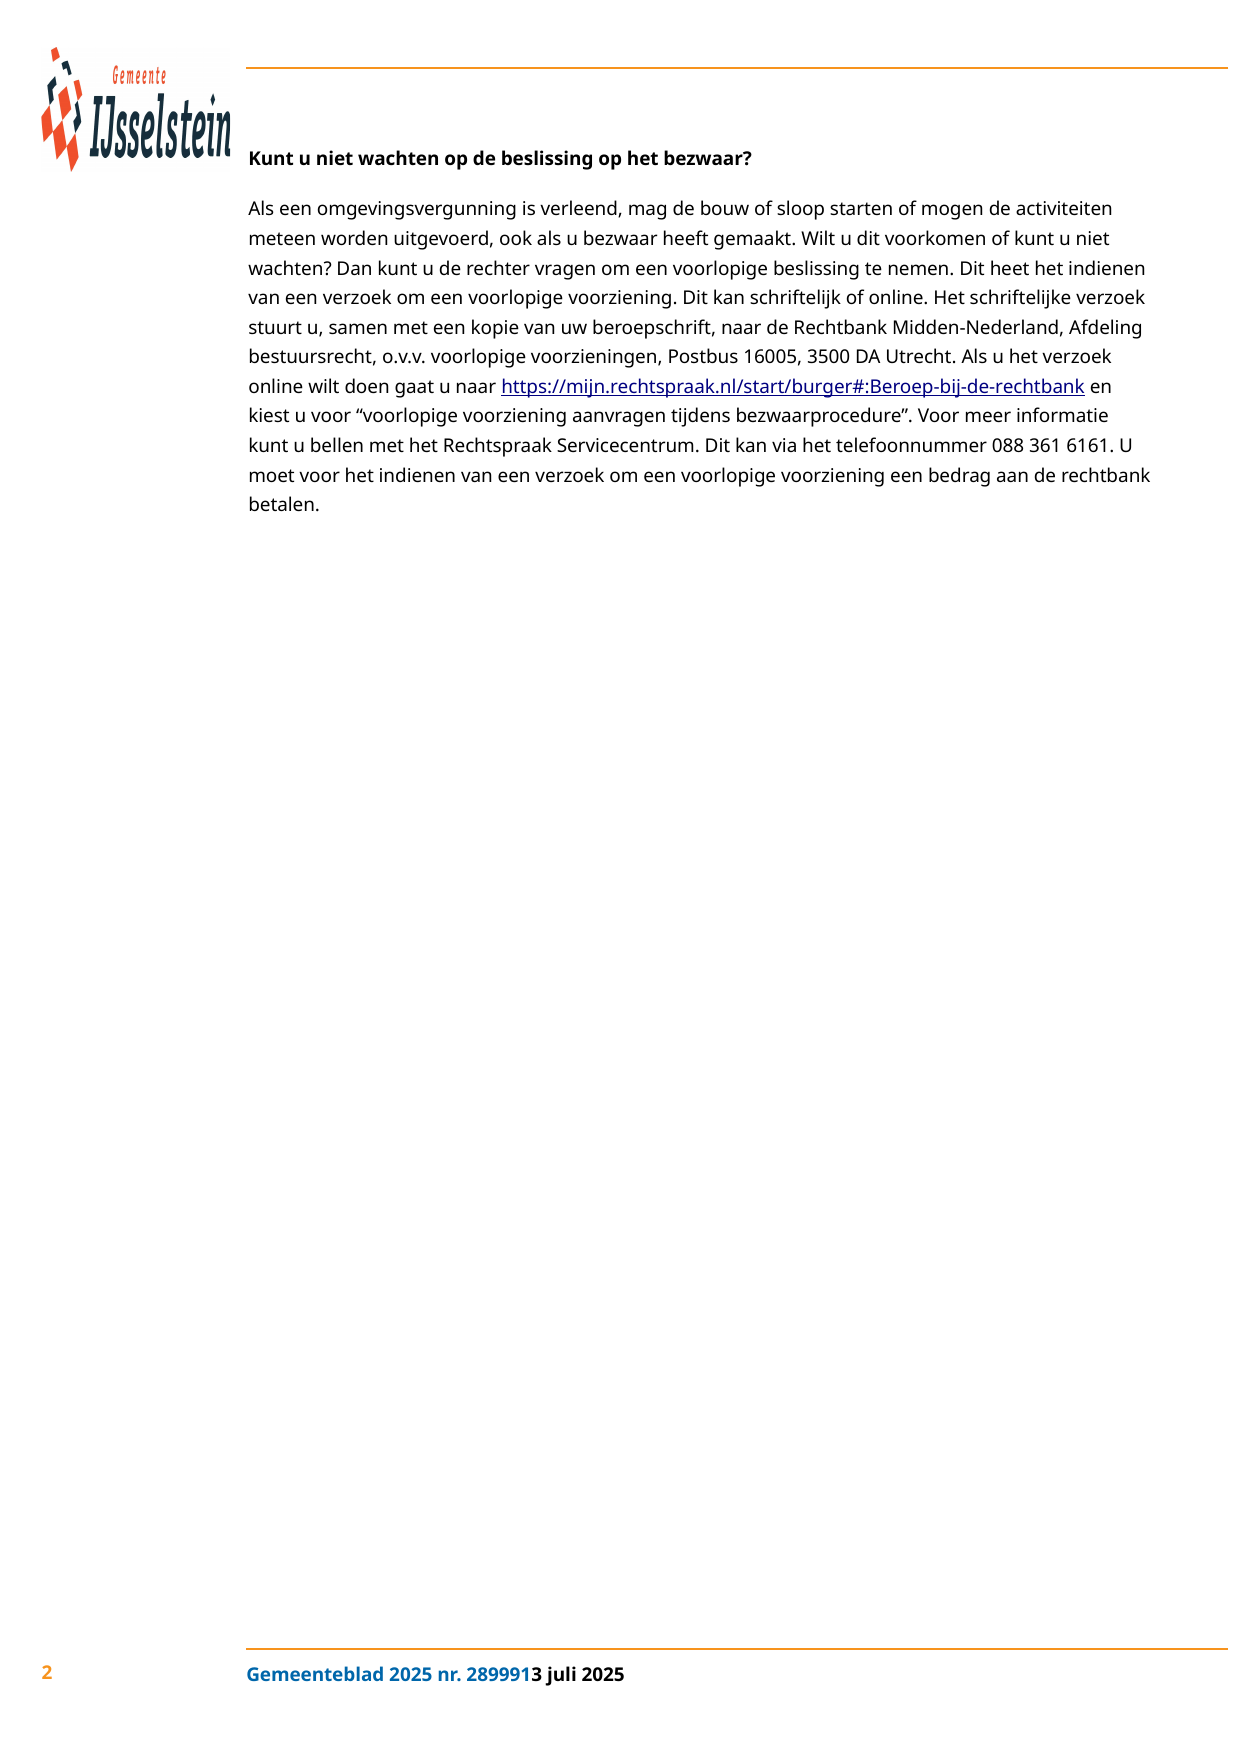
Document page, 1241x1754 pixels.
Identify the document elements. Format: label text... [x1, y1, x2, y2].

text Kunt u niet wachten op de beslissing op het bezwaar? [248, 145, 1152, 171]
text Als een omgevingsvergunning is verleend, mag de bouw of sloop starten of mogen de activiteiten meteen worden uitgevoerd, ook als u bezwaar heeft gemaakt. Wilt u dit voorkomen of kunt u niet wachten? Dan kunt u de rechter vragen om een voorlopige beslissing te nemen. Dit heet het indienen van een verzoek om een voorlopige voorziening. Dit kan schriftelijk of online. Het schriftelijke verzoek stuurt u, samen met een kopie van uw beroepschrift, naar de Rechtbank Midden-Nederland, Afdeling bestuursrecht, o.v.v. voorlopige voorzieningen, Postbus 16005, 3500 DA Utrecht. Als u het verzoek online wilt doen gaat u naar https://mijn.rechtspraak.nl/start/burger#:Beroep-bij-de-rechtbank en kiest u voor “voorlopige voorziening aanvragen tijdens bezwaarprocedure”. Voor meer informatie kunt u bellen met het Rechtspraak Servicecentrum. Dit kan via het telefoonnummer 088 361 6161. U moet voor het indienen van een verzoek om een voorlopige voorziening een bedrag aan de rechtbank betalen. [248, 196, 1152, 517]
picture [41, 47, 231, 172]
